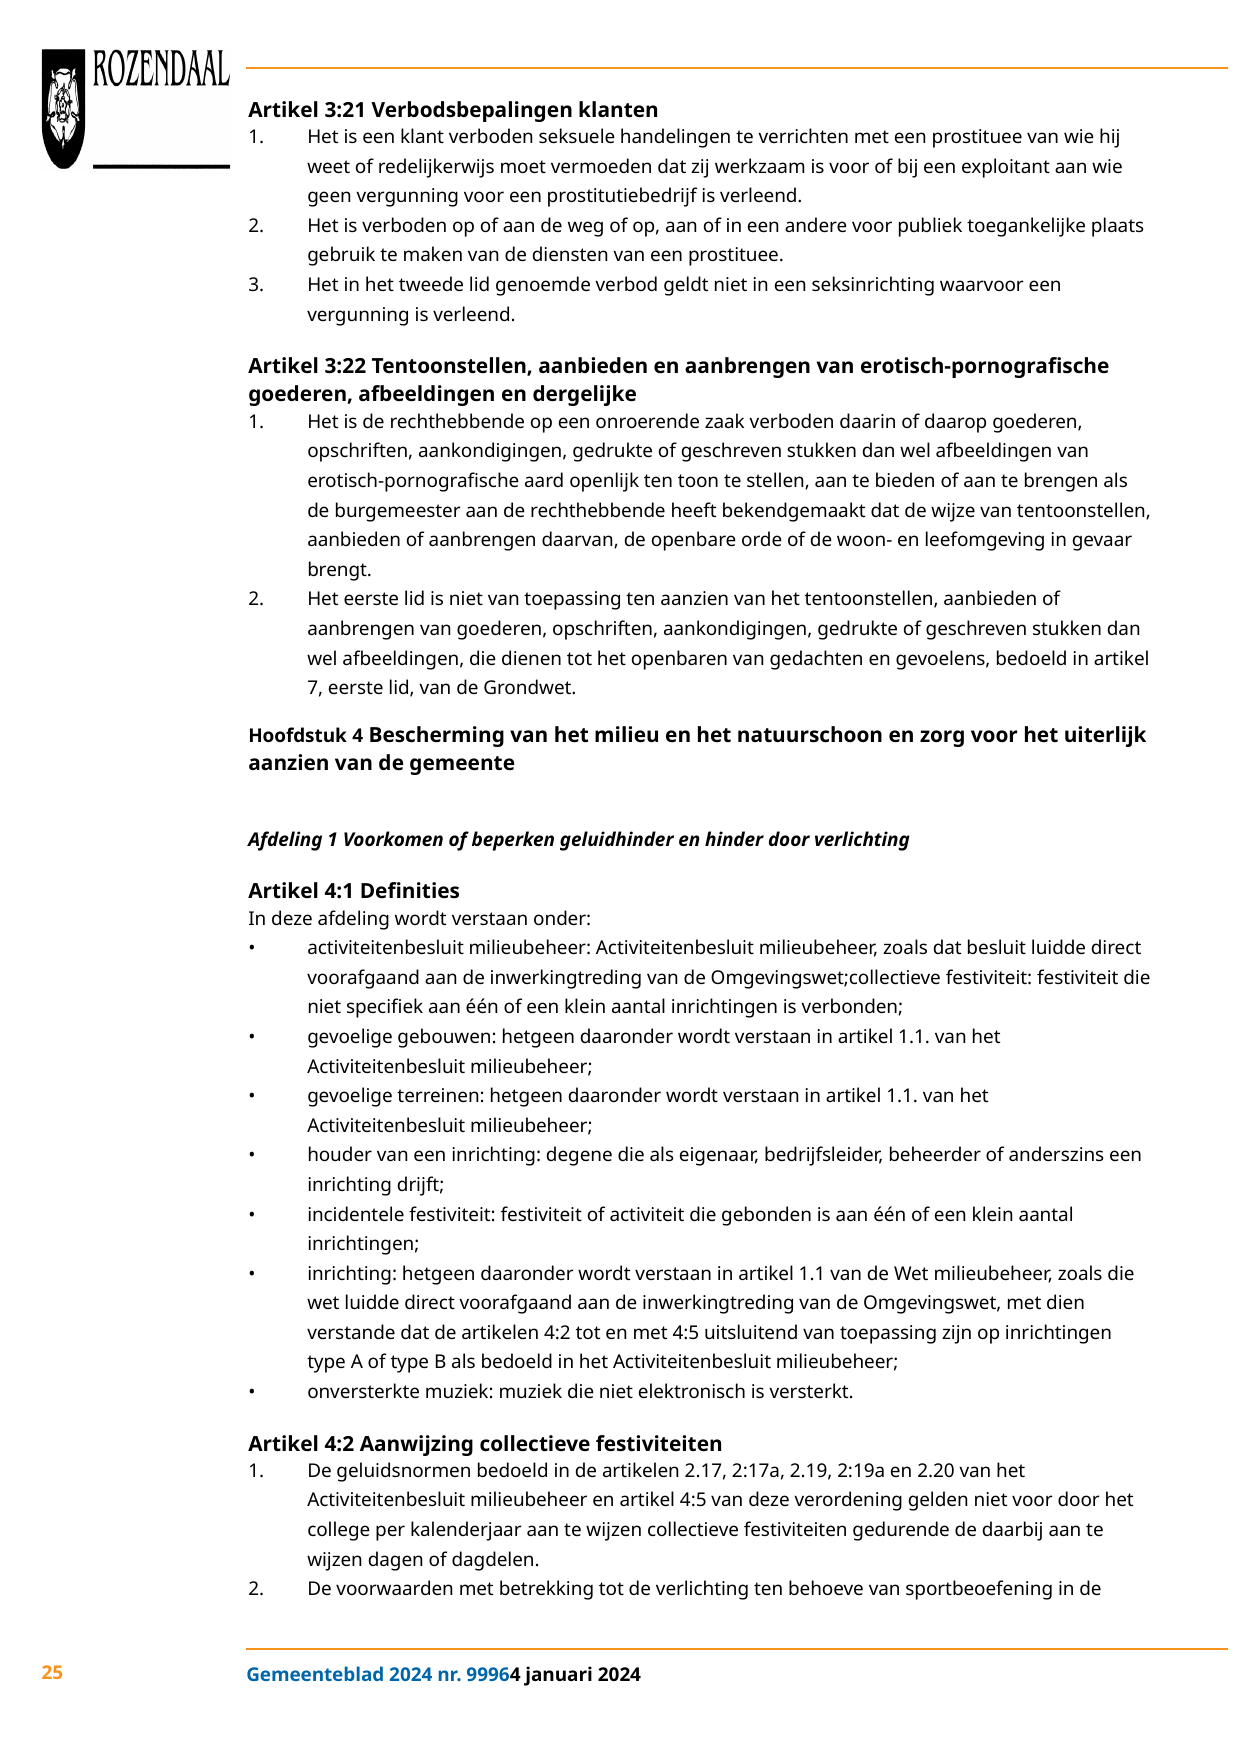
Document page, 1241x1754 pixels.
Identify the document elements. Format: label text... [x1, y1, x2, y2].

list houder van een inrichting: degene die als eigenaar, bedrijfsleider, beheerder of anderszins een inrichting drijft; [248, 1142, 1152, 1197]
list Het in het tweede lid genoemde verbod geldt niet in een seksinrichting waarvoor een vergunning is verleend. [248, 271, 1152, 326]
text Artikel 4:2 Aanwijzing collectieve festiviteiten [248, 1429, 1152, 1457]
list incidentele festiviteit: festiviteit of activiteit die gebonden is aan één of een klein aantal inrichtingen; [248, 1201, 1152, 1256]
list Het is de rechthebbende op een onroerende zaak verboden daarin of daarop goederen, opschriften, aankondigingen, gedrukte of geschreven stukken dan wel afbeeldingen van erotisch-pornografische aard openlijk ten toon te stellen, aan te bieden of aan te brengen als de burgemeester aan de rechthebbende heeft bekendgemaakt dat de wijze van tentoonstellen, aanbieden of aanbrengen daarvan, de openbare orde of de woon- en leefomgeving in gevaar brengt. [248, 408, 1152, 582]
list inrichting: hetgeen daaronder wordt verstaan in artikel 1.1 van de Wet milieubeheer, zoals die wet luidde direct voorafgaand aan de inwerkingtreding van de Omgevingswet, met dien verstande dat de artikelen 4:2 tot en met 4:5 uitsluitend van toepassing zijn op inrichtingen type A of type B als bedoeld in het Activiteitenbesluit milieubeheer; [248, 1260, 1152, 1374]
text In deze afdeling wordt verstaan onder: [248, 905, 1152, 931]
text Artikel 4:1 Definities [248, 876, 1152, 905]
list gevoelige terreinen: hetgeen daaronder wordt verstaan in artikel 1.1. van het Activiteitenbesluit milieubeheer; [248, 1082, 1152, 1138]
text Artikel 3:21 Verbodsbepalingen klanten [248, 95, 1152, 123]
list De geluidsnormen bedoeld in de artikelen 2.17, 2:17a, 2.19, 2:19a en 2.20 van het Activiteitenbesluit milieubeheer en artikel 4:5 van deze verordening gelden niet voor door het college per kalenderjaar aan te wijzen collectieve festiviteiten gedurende de daarbij aan te wijzen dagen of dagdelen. [248, 1457, 1152, 1572]
text Afdeling 1 Voorkomen of beperken geluidhinder en hinder door verlichting [248, 826, 1152, 852]
text Artikel 3:22 Tentoonstellen, aanbieden en aanbrengen van erotisch-pornografische goederen, afbeeldingen en dergelijke [248, 351, 1152, 408]
list gevoelige gebouwen: hetgeen daaronder wordt verstaan in artikel 1.1. van het Activiteitenbesluit milieubeheer; [248, 1023, 1152, 1078]
list De voorwaarden met betrekking tot de verlichting ten behoeve van sportbeoefening in de [248, 1575, 1152, 1601]
list Het is verboden op of aan de weg of op, aan of in een andere voor publiek toegankelijke plaats gebruik te maken van de diensten van een prostituee. [248, 212, 1152, 267]
list Het is een klant verboden seksuele handelingen te verrichten met een prostituee van wie hij weet of redelijkerwijs moet vermoeden dat zij werkzaam is voor of bij een exploitant aan wie geen vergunning voor een prostitutiebedrijf is verleend. [248, 123, 1152, 208]
list Het eerste lid is niet van toepassing ten aanzien van het tentoonstellen, aanbieden of aanbrengen van goederen, opschriften, aankondigingen, gedrukte of geschreven stukken dan wel afbeeldingen, die dienen tot het openbaren van gedachten en gevoelens, bedoeld in artikel 7, eerste lid, van de Grondwet. [248, 586, 1152, 700]
list onversterkte muziek: muziek die niet elektronisch is versterkt. [248, 1378, 1152, 1404]
picture [41, 47, 231, 172]
list activiteitenbesluit milieubeheer: Activiteitenbesluit milieubeheer, zoals dat besluit luidde direct voorafgaand aan de inwerkingtreding van de Omgevingswet;collectieve festiviteit: festiviteit die niet specifiek aan één of een klein aantal inrichtingen is verbonden; [248, 934, 1152, 1019]
text Hoofdstuk 4 Bescherming van het milieu en het natuurschoon en zorg voor het uiterlijk aanzien van de gemeente [248, 720, 1152, 777]
